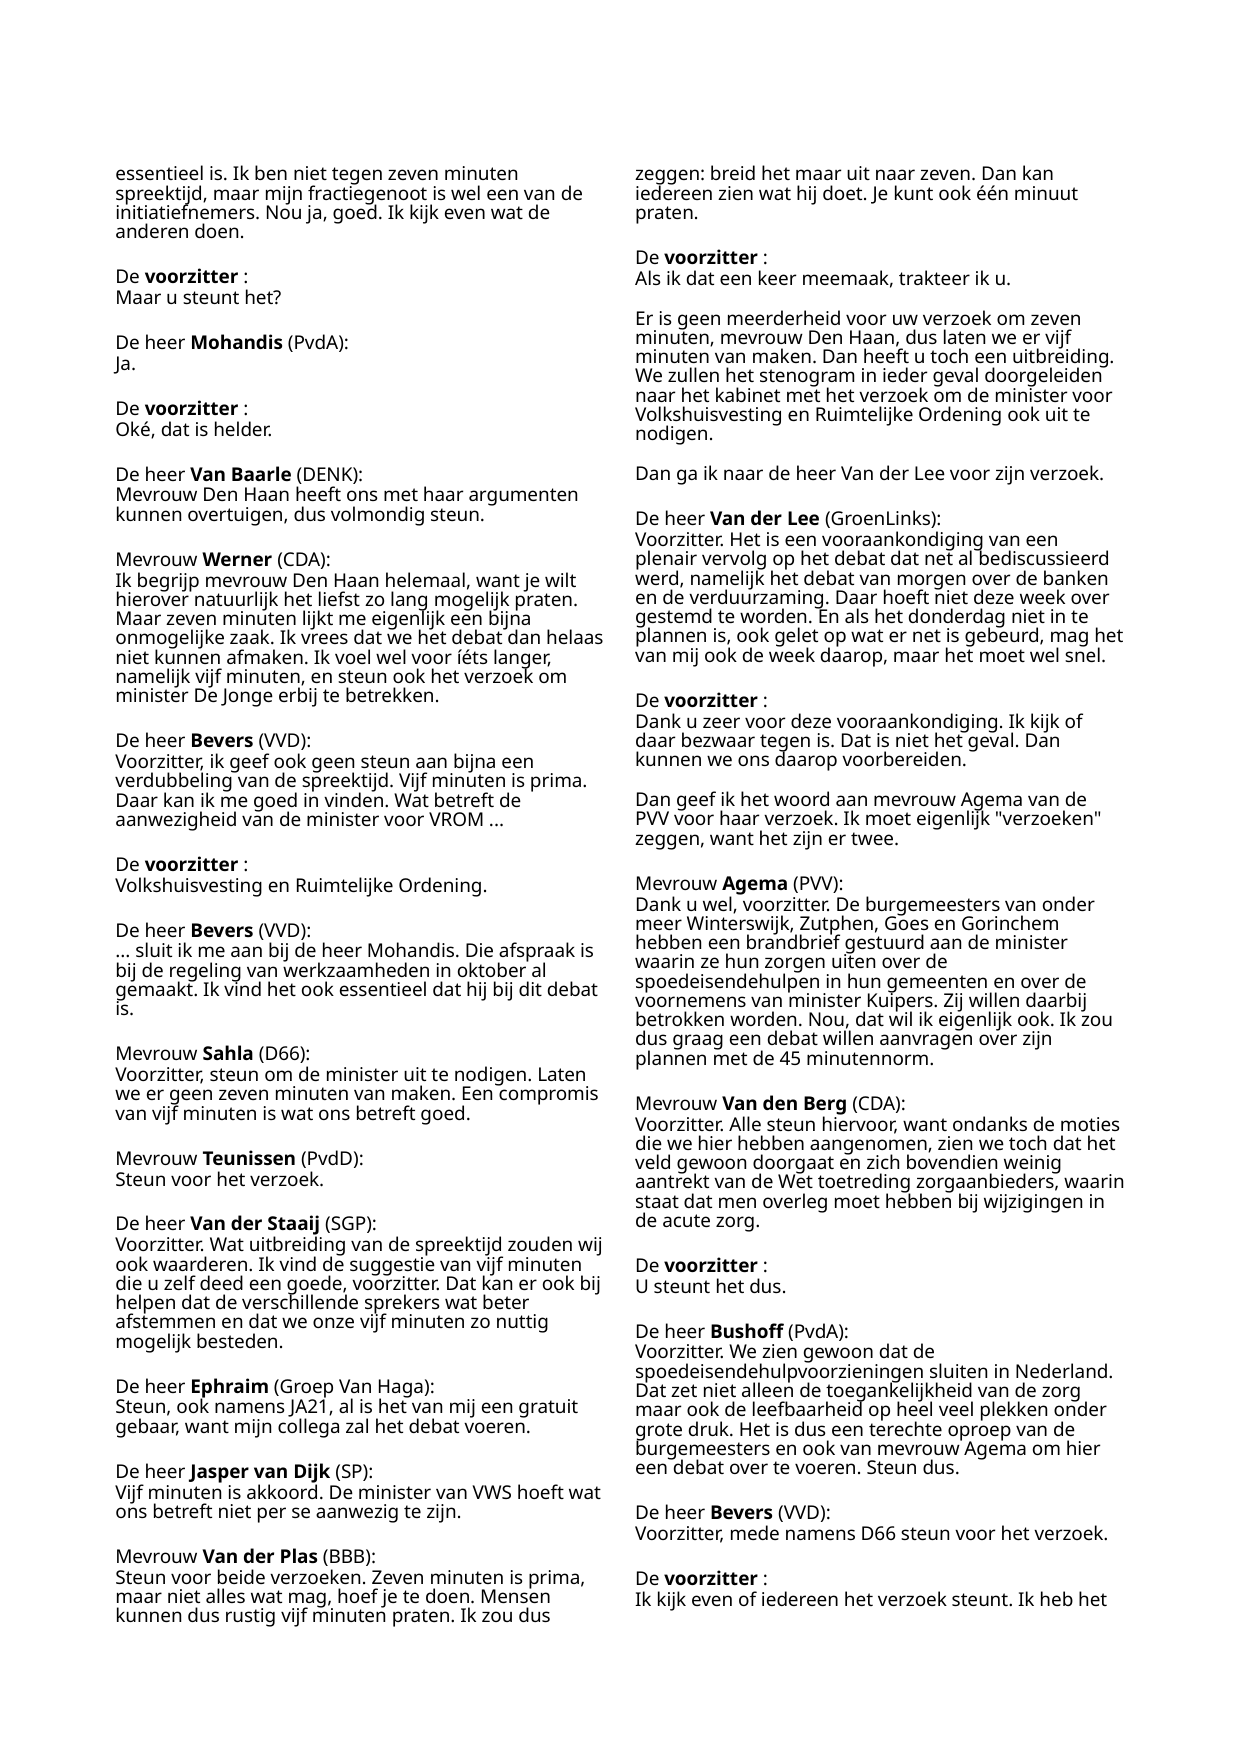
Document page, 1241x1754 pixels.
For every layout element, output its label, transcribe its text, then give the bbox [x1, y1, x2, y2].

text Dank u wel, voorzitter. De burgemeesters van onder meer Winterswijk, Zutphen, Goes en Gorinchem hebben een brandbrief gestuurd aan de minister waarin ze hun zorgen uiten over de spoedeisendehulpen in hun gemeenten en over de voornemens van minister Kuipers. Zij willen daarbij betrokken worden. Nou, dat wil ik eigenlijk ook. Ik zou dus graag een debat willen aanvragen over zijn plannen met de 45 minutennorm. [635, 896, 1125, 1069]
text Als ik dat een keer meemaak, trakteer ik u. [635, 270, 1125, 289]
text Steun voor beide verzoeken. Zeven minuten is prima, maar niet alles wat mag, hoef je te doen. Mensen kunnen dus rustig vijf minuten praten. Ik zou dus [115, 1569, 605, 1627]
text De voorzitter : [115, 851, 605, 877]
text Mevrouw Sahla (D66): [115, 1040, 605, 1066]
text ... sluit ik me aan bij de heer Mohandis. Die afspraak is bij de regeling van werkzaamheden in oktober al gemaakt. Ik vind het ook essentieel dat hij bij dit debat is. [115, 942, 605, 1019]
text Mevrouw Van den Berg (CDA): [635, 1090, 1125, 1116]
text Vijf minuten is akkoord. De minister van VWS hoeft wat ons betreft niet per se aanwezig te zijn. [115, 1484, 605, 1522]
text Mevrouw Werner (CDA): [115, 546, 605, 572]
text De voorzitter : [635, 1252, 1125, 1278]
text De heer Bevers (VVD): [115, 727, 605, 753]
text Voorzitter. Alle steun hiervoor, want ondanks de moties die we hier hebben aangenomen, zien we toch dat het veld gewoon doorgaat en zich bovendien weinig aantrekt van de Wet toetreding zorgaanbieders, waarin staat dat men overleg moet hebben bij wijzigingen in de acute zorg. [635, 1116, 1125, 1231]
text De voorzitter : [635, 244, 1125, 270]
text Mevrouw Teunissen (PvdD): [115, 1145, 605, 1171]
text Voorzitter, steun om de minister uit te nodigen. Laten we er geen zeven minuten van maken. Een compromis van vijf minuten is wat ons betreft goed. [115, 1066, 605, 1124]
text Ja. [115, 355, 605, 374]
text De voorzitter : [115, 395, 605, 421]
text Voorzitter. Het is een vooraankondiging van een plenair vervolg op het debat dat net al bediscussieerd werd, namelijk het debat van morgen over de banken en de verduurzaming. Daar hoeft niet deze week over gestemd te worden. En als het donderdag niet in te plannen is, ook gelet op wat er net is gebeurd, mag het van mij ook de week daarop, maar het moet wel snel. [635, 531, 1125, 666]
text De heer Bevers (VVD): [115, 917, 605, 942]
text zeggen: breid het maar uit naar zeven. Dan kan iedereen zien wat hij doet. Je kunt ook één minuut praten. [635, 165, 1125, 223]
text De heer Bevers (VVD): [635, 1499, 1125, 1525]
text Voorzitter, mede namens D66 steun voor het verzoek. [635, 1525, 1125, 1544]
text Steun, ook namens JA21, al is het van mij een gratuit gebaar, want mijn collega zal het debat voeren. [115, 1398, 605, 1437]
text De heer Bushoff (PvdA): [635, 1318, 1125, 1343]
text De voorzitter : [635, 1565, 1125, 1591]
text De heer Jasper van Dijk (SP): [115, 1458, 605, 1484]
text Oké, dat is helder. [115, 421, 605, 440]
text Dan geef ik het woord aan mevrouw Agema van de PVV voor haar verzoek. Ik moet eigenlijk "verzoeken" zeggen, want het zijn er twee. [635, 791, 1125, 849]
text De heer Van Baarle (DENK): [115, 461, 605, 486]
text Voorzitter. Wat uitbreiding van de spreektijd zouden wij ook waarderen. Ik vind de suggestie van vijf minuten die u zelf deed een goede, voorzitter. Dat kan er ook bij helpen dat de verschillende sprekers wat beter afstemmen en dat we onze vijf minuten zo nuttig mogelijk besteden. [115, 1236, 605, 1352]
text De heer Mohandis (PvdA): [115, 329, 605, 355]
text essentieel is. Ik ben niet tegen zeven minuten spreektijd, maar mijn fractiegenoot is wel een van de initiatiefnemers. Nou ja, goed. Ik kijk even wat de anderen doen. [115, 165, 605, 242]
text De heer Van der Staaij (SGP): [115, 1211, 605, 1236]
text Mevrouw Agema (PVV): [635, 870, 1125, 896]
text U steunt het dus. [635, 1278, 1125, 1297]
text De voorzitter : [635, 687, 1125, 713]
text Steun voor het verzoek. [115, 1171, 605, 1190]
text Er is geen meerderheid voor uw verzoek om zeven minuten, mevrouw Den Haan, dus laten we er vijf minuten van maken. Dan heeft u toch een uitbreiding. We zullen het stenogram in ieder geval doorgeleiden naar het kabinet met het verzoek om de minister voor Volkshuisvesting en Ruimtelijke Ordening ook uit te nodigen. [635, 310, 1125, 444]
text Mevrouw Den Haan heeft ons met haar argumenten kunnen overtuigen, dus volmondig steun. [115, 486, 605, 525]
text De heer Ephraim (Groep Van Haga): [115, 1373, 605, 1398]
text Ik begrijp mevrouw Den Haan helemaal, want je wilt hierover natuurlijk het liefst zo lang mogelijk praten. Maar zeven minuten lijkt me eigenlijk een bijna onmogelijke zaak. Ik vrees dat we het debat dan helaas niet kunnen afmaken. Ik voel wel voor íéts langer, namelijk vijf minuten, en steun ook het verzoek om minister De Jonge erbij te betrekken. [115, 572, 605, 706]
text Volkshuisvesting en Ruimtelijke Ordening. [115, 877, 605, 896]
text Ik kijk even of iedereen het verzoek steunt. Ik heb het [635, 1591, 1125, 1610]
text Voorzitter, ik geef ook geen steun aan bijna een verdubbeling van de spreektijd. Vijf minuten is prima. Daar kan ik me goed in vinden. Wat betreft de aanwezigheid van de minister voor VROM ... [115, 753, 605, 830]
text Mevrouw Van der Plas (BBB): [115, 1543, 605, 1569]
text Dank u zeer voor deze vooraankondiging. Ik kijk of daar bezwaar tegen is. Dat is niet het geval. Dan kunnen we ons daarop voorbereiden. [635, 713, 1125, 770]
text Maar u steunt het? [115, 289, 605, 308]
text De voorzitter : [115, 263, 605, 289]
text Voorzitter. We zien gewoon dat de spoedeisendehulpvoorzieningen sluiten in Nederland. Dat zet niet alleen de toegankelijkheid van de zorg maar ook de leefbaarheid op heel veel plekken onder grote druk. Het is dus een terechte oproep van de burgemeesters en ook van mevrouw Agema om hier een debat over te voeren. Steun dus. [635, 1343, 1125, 1478]
text Dan ga ik naar de heer Van der Lee voor zijn verzoek. [635, 465, 1125, 484]
text De heer Van der Lee (GroenLinks): [635, 505, 1125, 531]
